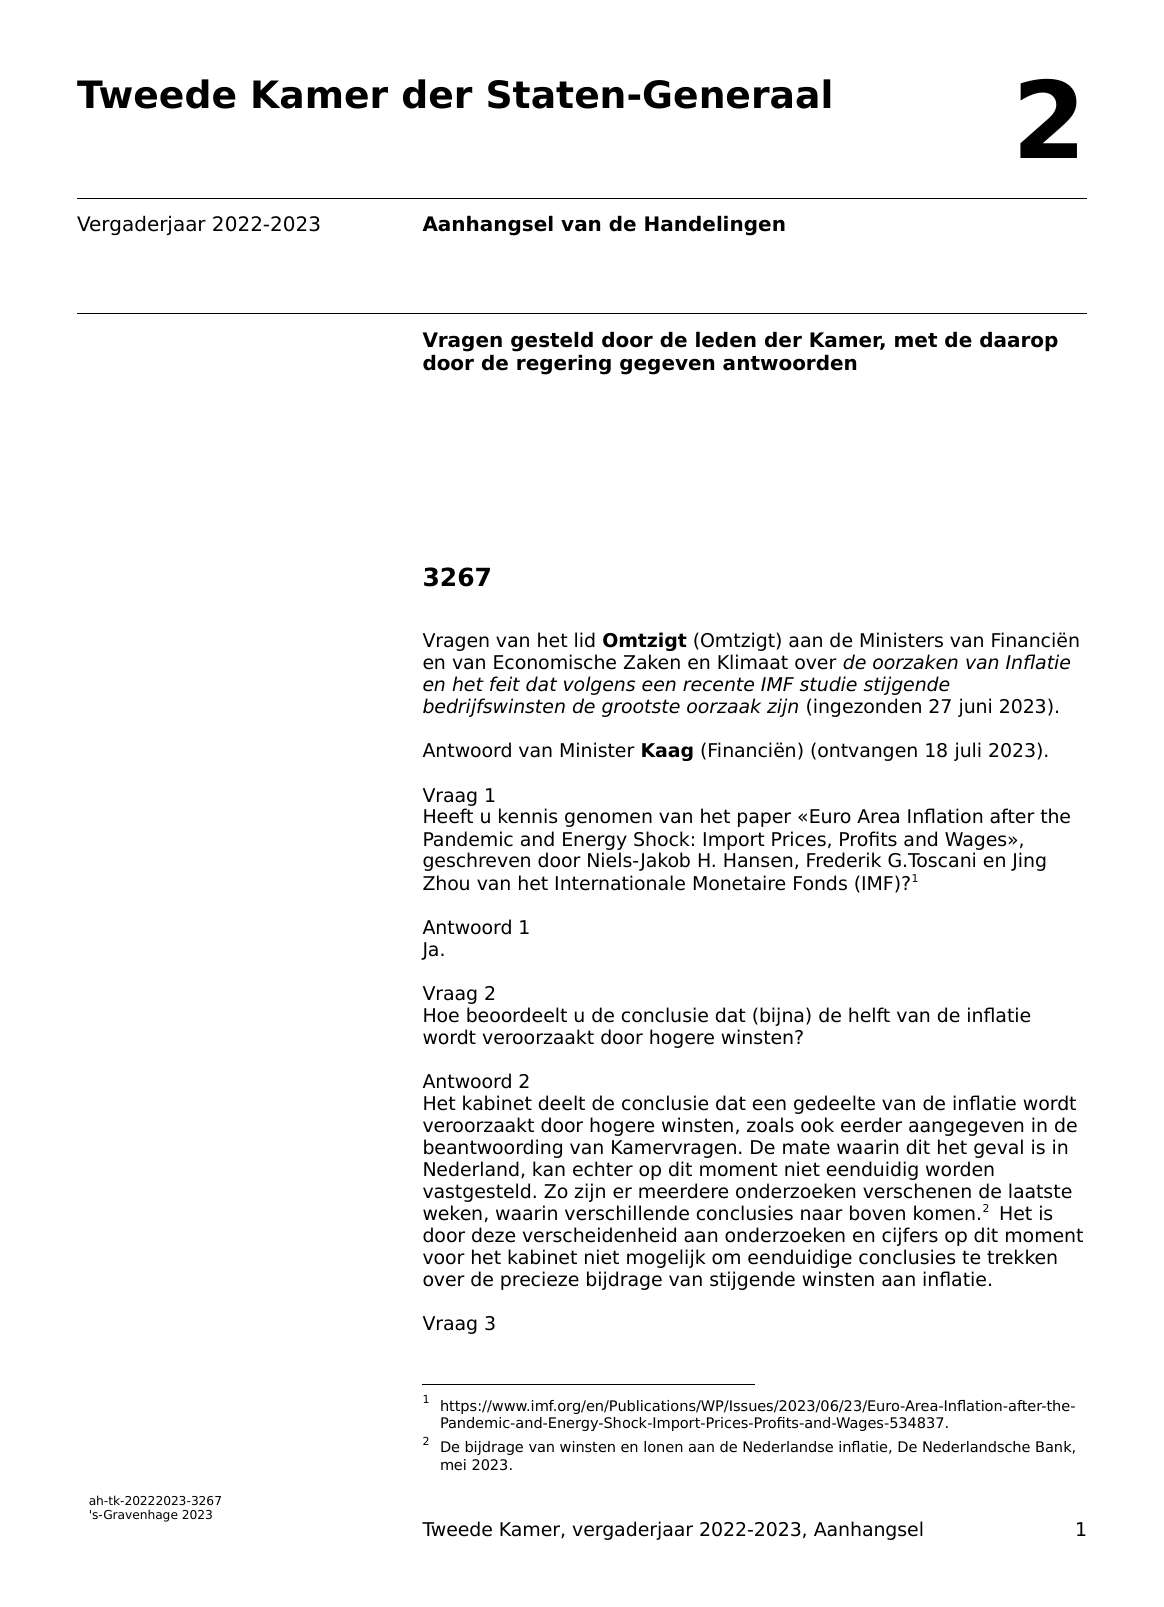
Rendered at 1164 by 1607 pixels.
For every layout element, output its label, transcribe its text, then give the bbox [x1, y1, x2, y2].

text 's-Gravenhage 2023 [88, 1508, 323, 1522]
text Het kabinet deelt de conclusie dat een gedeelte van de inflatie wordt veroorzaakt door hogere winsten, zoals ook eerder aangegeven in de beantwoording van Kamervragen. De mate waarin dit het geval is in Nederland, kan echter op dit moment niet eenduidig worden vastgesteld. Zo zijn er meerdere onderzoeken verschenen de laatste weken, waarin verschillende conclusies naar boven komen. Het is door deze verscheidenheid aan onderzoeken en cijfers op dit moment voor het kabinet niet mogelijk om eenduidige conclusies te trekken over de precieze bijdrage van stijgende winsten aan inflatie. [422, 1093, 1087, 1291]
text De bijdrage van winsten en lonen aan de Nederlandse inflatie, De Nederlandsche Bank, mei 2023. [422, 1435, 1087, 1474]
text Vraag 2 [422, 983, 1087, 1005]
text Vraag 1 [422, 784, 1087, 806]
text Antwoord 1 [422, 917, 1087, 938]
text Vragen van het lid Omtzigt (Omtzigt) aan de Ministers van Financiën en van Economische Zaken en Klimaat over de oorzaken van Inflatie en het feit dat volgens een recente IMF studie stijgende bedrijfswinsten de grootste oorzaak zijn (ingezonden 27 juni 2023). [422, 630, 1087, 718]
table_cell Aanhangsel van de Handelingen [422, 199, 1087, 313]
table_header Tweede Kamer der Staten-Generaal [77, 59, 886, 198]
text Antwoord 2 [422, 1071, 1087, 1093]
table_cell Vergaderjaar 2022-2023 [77, 199, 422, 313]
text Hoe beoordeelt u de conclusie dat (bijna) de helft van de inflatie wordt veroorzaakt door hogere winsten? [422, 1005, 1087, 1049]
table_cell [77, 314, 422, 375]
text 3267 [422, 563, 1087, 592]
text Antwoord van Minister Kaag (Financiën) (ontvangen 18 juli 2023). [422, 740, 1087, 762]
text Ja. [422, 938, 1087, 961]
text https://www.imf.org/en/Publications/WP/Issues/2023/06/23/Euro-Area-Inflation-after-the-Pandemic-and-Energy-Shock-Import-Prices-Profits-and-Wages-534837. [422, 1393, 1087, 1432]
text Heeft u kennis genomen van het paper «Euro Area Inflation after the Pandemic and Energy Shock: Import Prices, Profits and Wages», geschreven door Niels-Jakob H. Hansen, Frederik G.Toscani en Jing Zhou van het Internationale Monetaire Fonds (IMF)? [422, 806, 1087, 894]
text ah-tk-20222023-3267 [88, 1494, 323, 1508]
text Vraag 3 [422, 1313, 1087, 1335]
table_header 2 [886, 59, 1087, 198]
table_cell Vragen gesteld door de leden der Kamer, met de daarop door de regering gegeven antwoorden [422, 314, 1087, 375]
